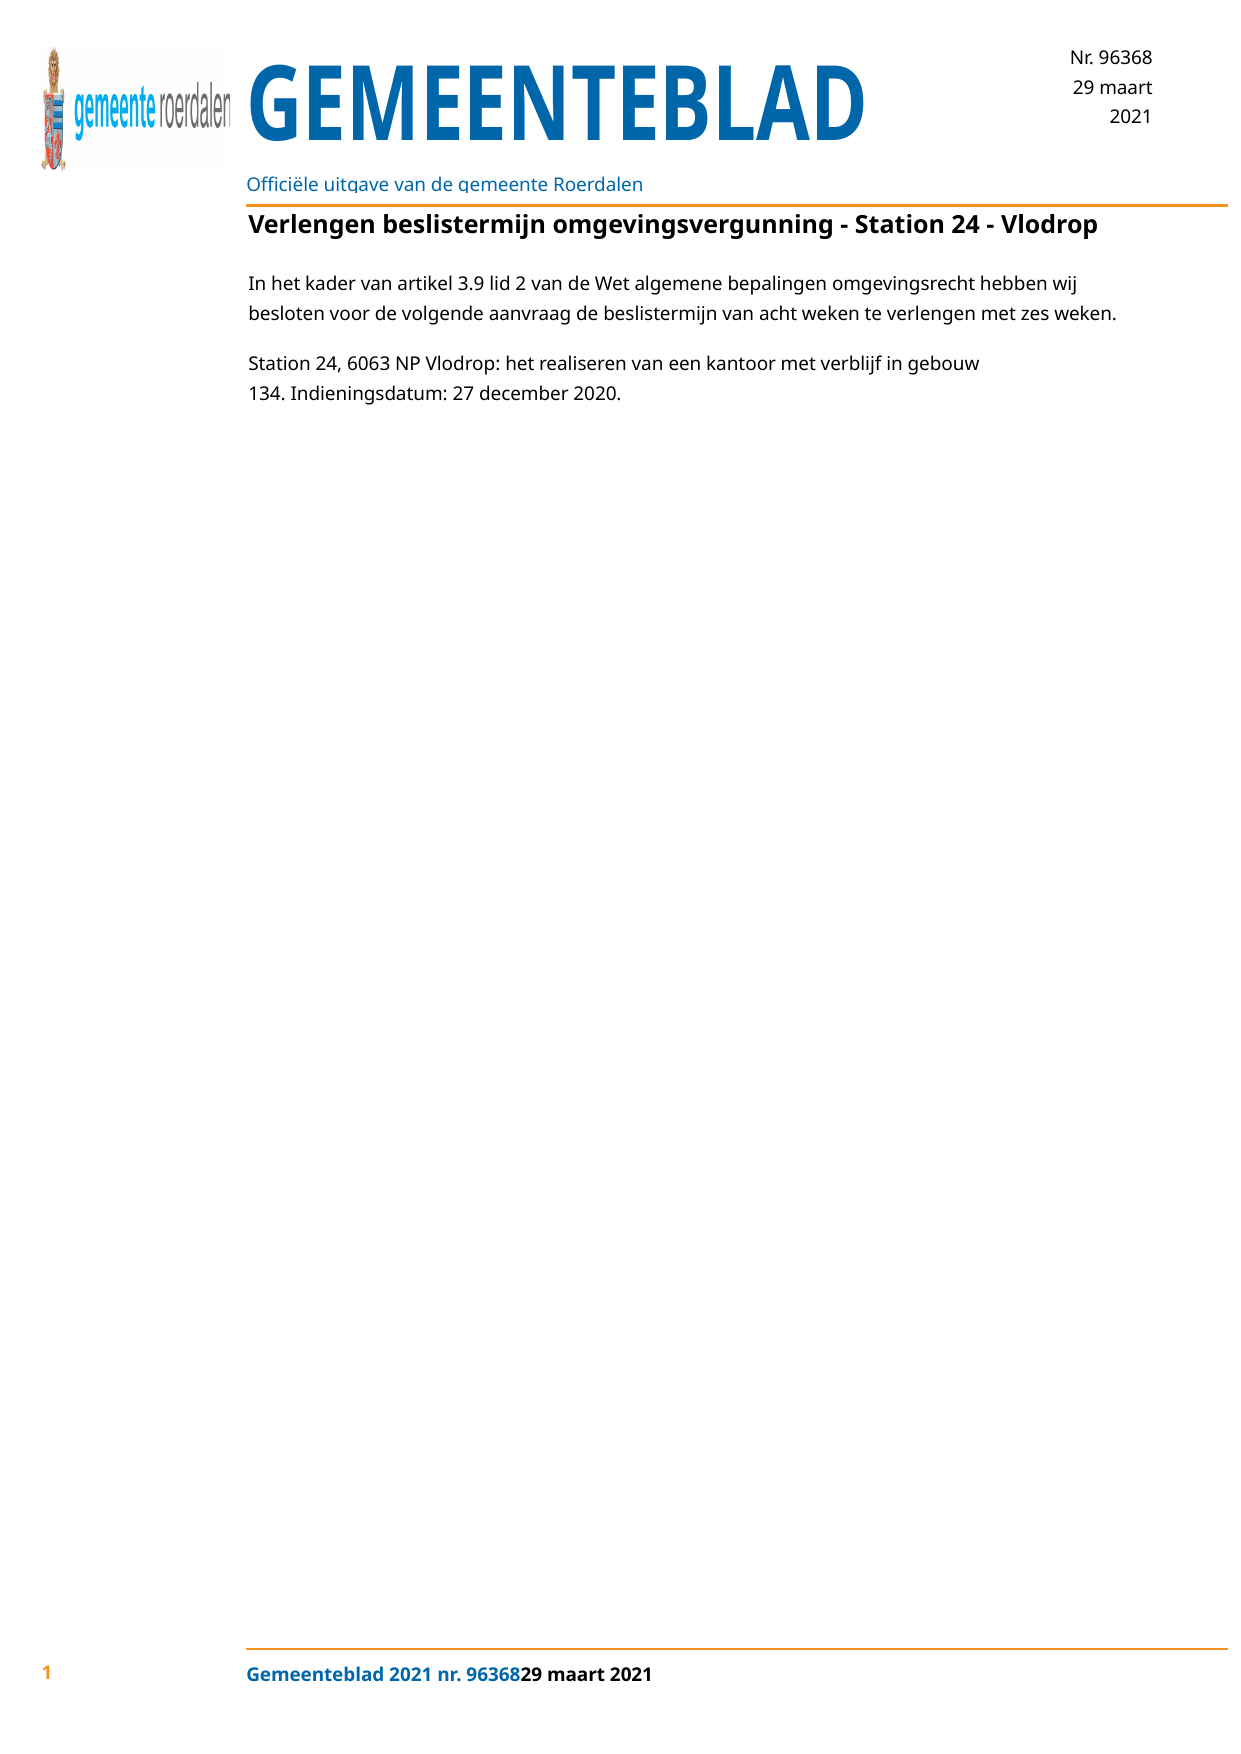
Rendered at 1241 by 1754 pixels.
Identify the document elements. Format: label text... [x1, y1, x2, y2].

text Verlengen beslistermijn omgevingsvergunning - Station 24 - Vlodrop [248, 207, 1152, 241]
text In het kader van artikel 3.9 lid 2 van de Wet algemene bepalingen omgevingsrecht hebben wij besloten voor de volgende aanvraag de beslistermijn van acht weken te verlengen met zes weken. [248, 270, 1152, 326]
picture [41, 47, 231, 172]
text Station 24, 6063 NP Vlodrop: het realiseren van een kantoor met verblijf in gebouw 134. Indieningsdatum: 27 december 2020. [248, 350, 1152, 406]
